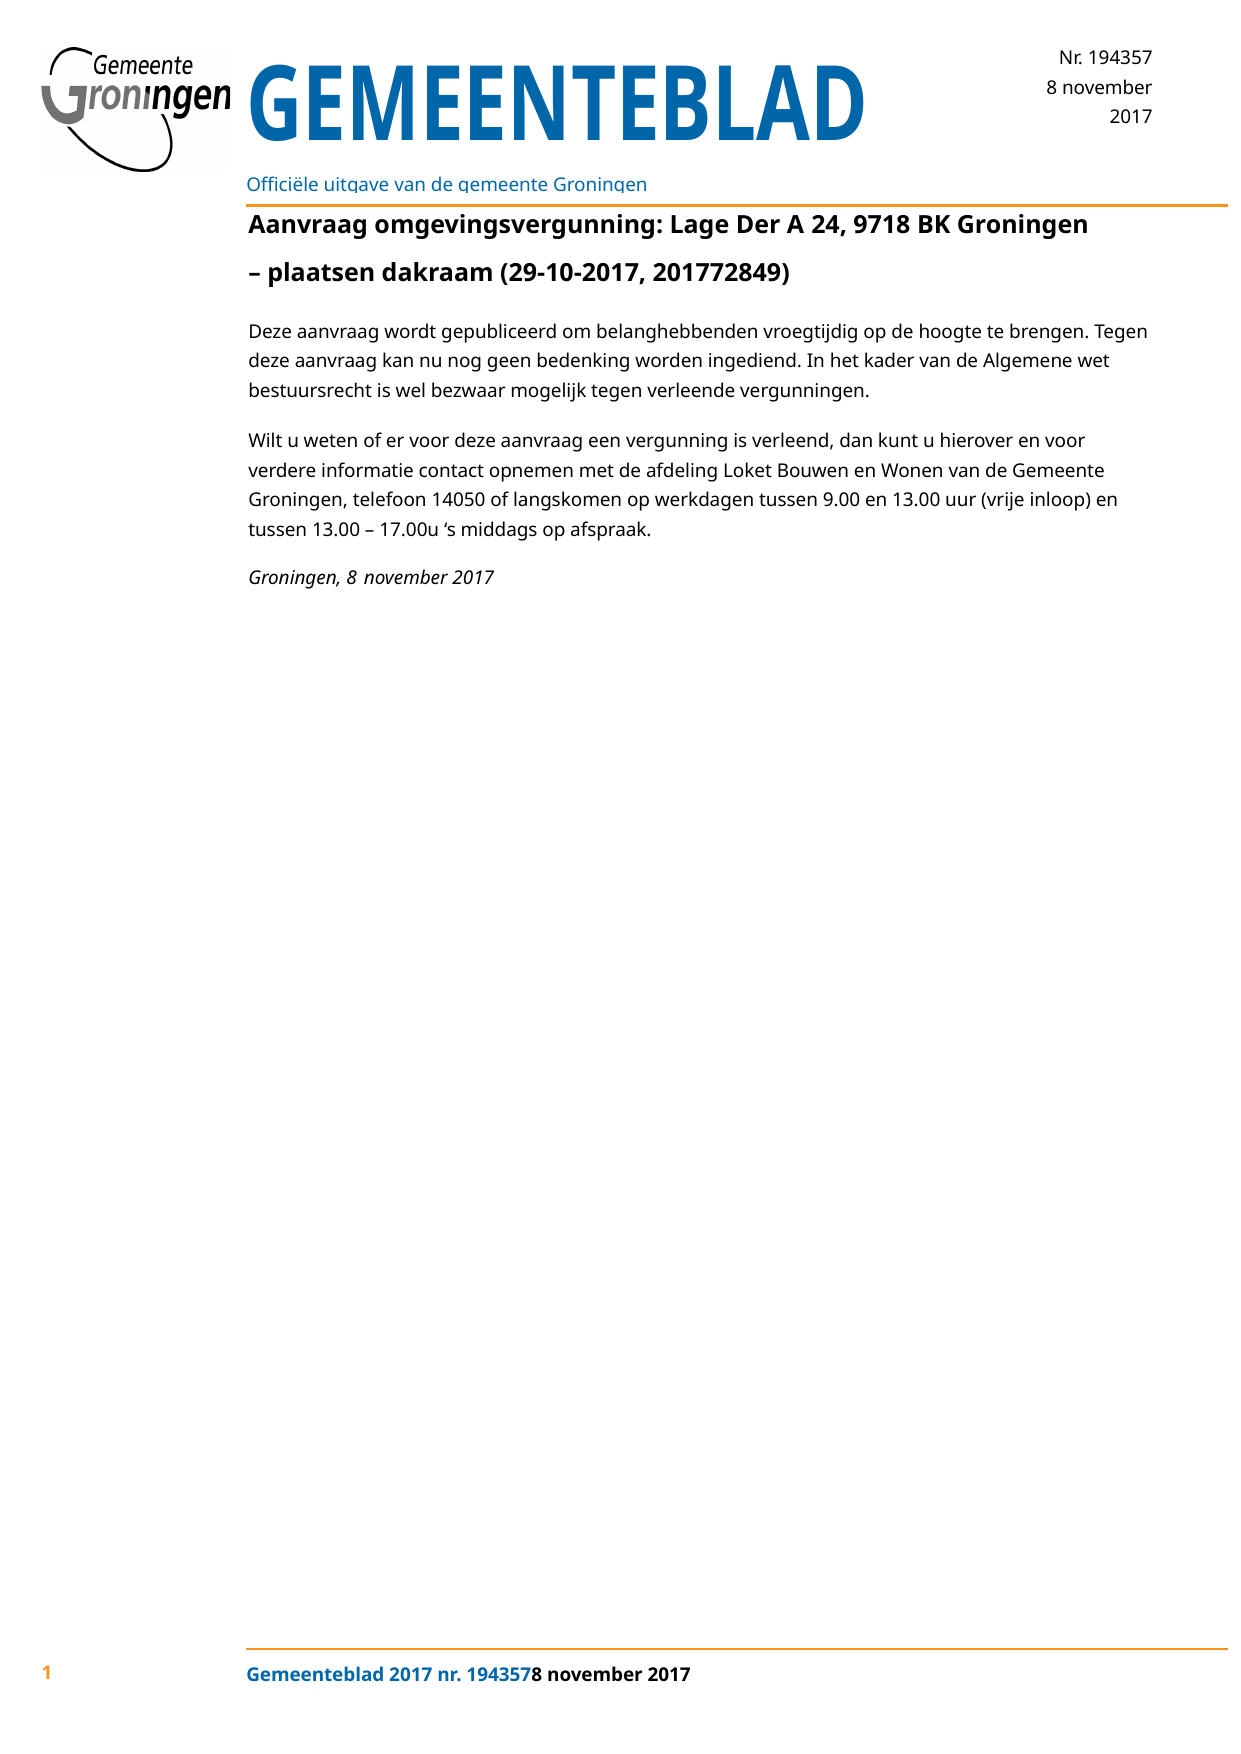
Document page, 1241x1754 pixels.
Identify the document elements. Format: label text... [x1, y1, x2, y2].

text Deze aanvraag wordt gepubliceerd om belanghebbenden vroegtijdig op de hoogte te brengen. Tegen deze aanvraag kan nu nog geen bedenking worden ingediend. In het kader van de Algemene wet bestuursrecht is wel bezwaar mogelijk tegen verleende vergunningen. [248, 318, 1152, 403]
text Wilt u weten of er voor deze aanvraag een vergunning is verleend, dan kunt u hierover en voor verdere informatie contact opnemen met de afdeling Loket Bouwen en Wonen van de Gemeente Groningen, telefoon 14050 of langskomen op werkdagen tussen 9.00 en 13.00 uur (vrije inloop) en tussen 13.00 – 17.00u ‘s middags op afspraak. [248, 427, 1152, 542]
picture [41, 47, 231, 172]
text Aanvraag omgevingsvergunning: Lage Der A 24, 9718 BK Groningen – plaatsen dakraam (29-10-2017, 201772849) [248, 207, 1152, 288]
text Groningen, 8 november 2017 [248, 564, 1152, 590]
